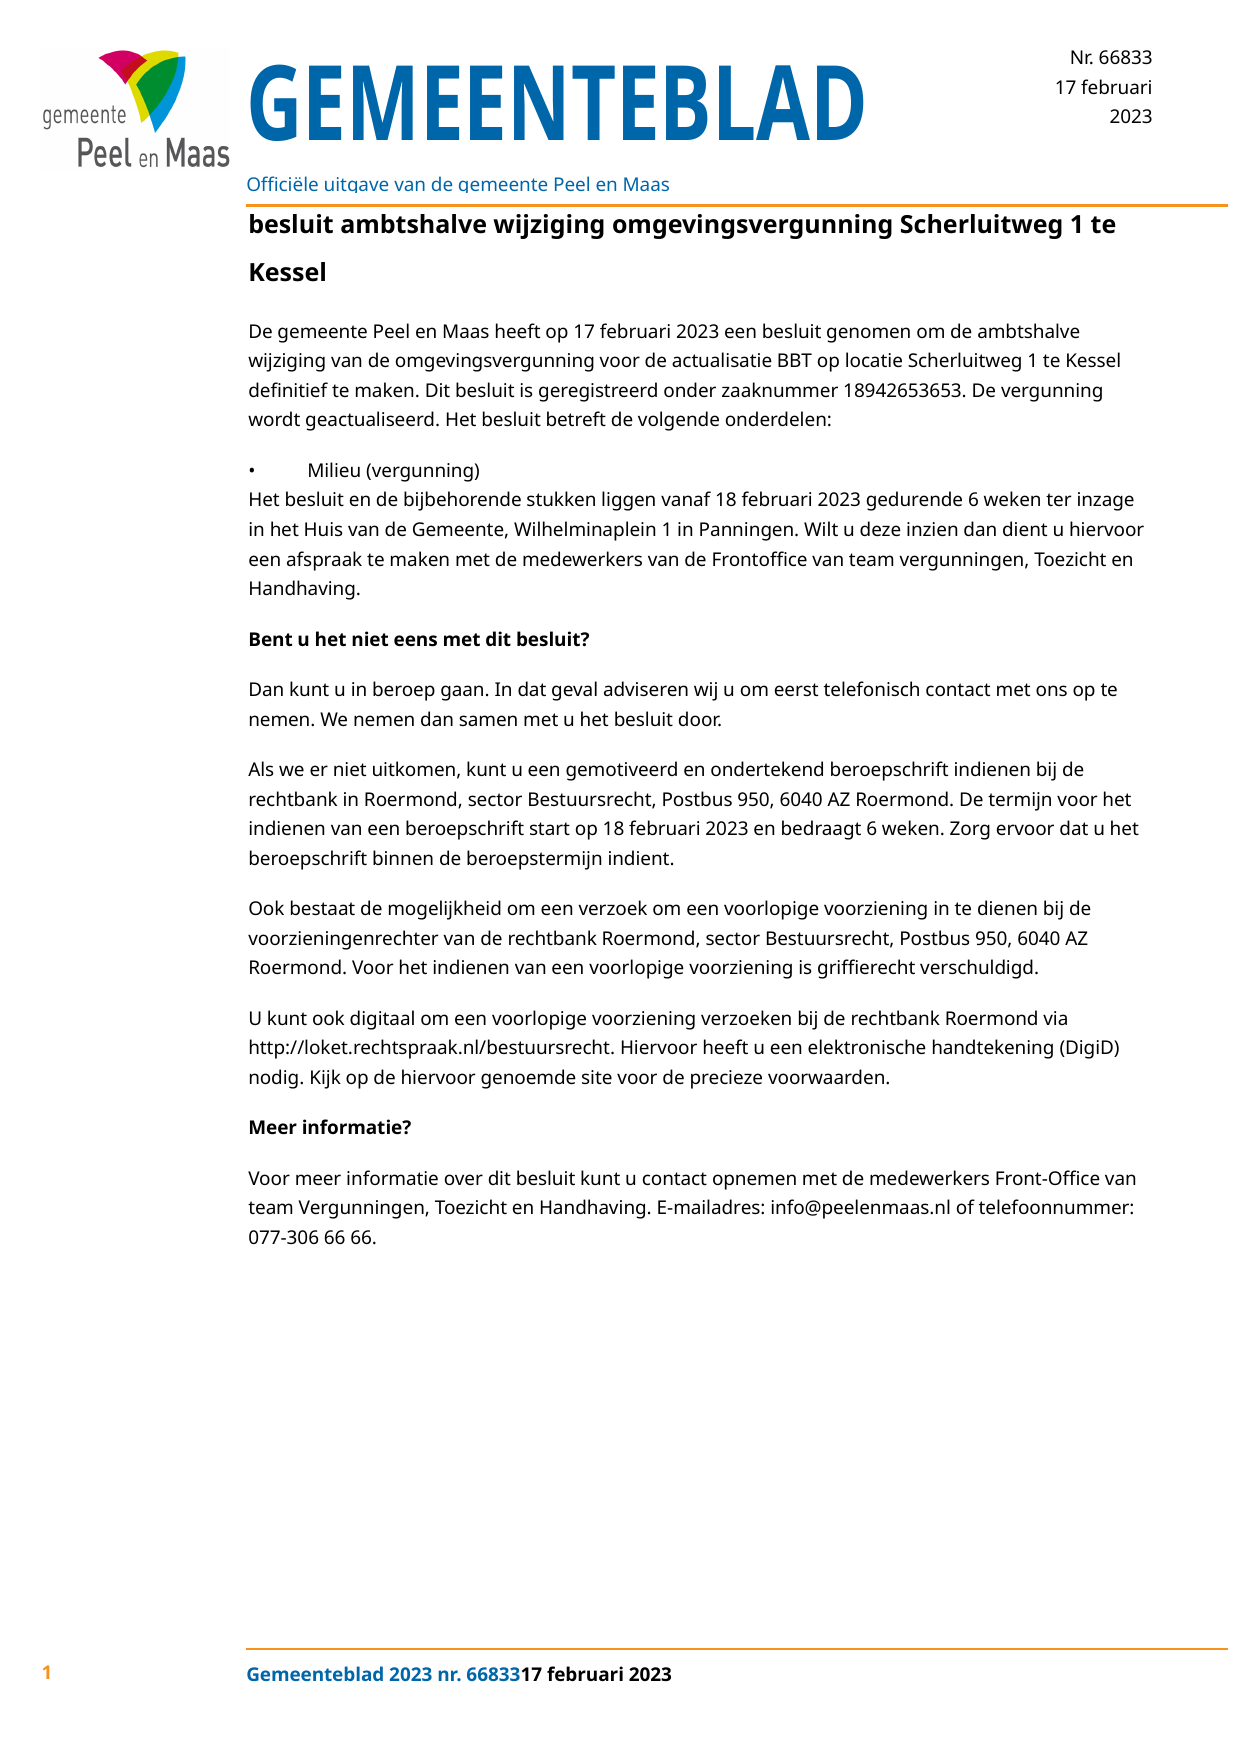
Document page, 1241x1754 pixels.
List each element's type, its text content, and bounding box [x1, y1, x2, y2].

text Het besluit en de bijbehorende stukken liggen vanaf 18 februari 2023 gedurende 6 weken ter inzage in het Huis van de Gemeente, Wilhelminaplein 1 in Panningen. Wilt u deze inzien dan dient u hiervoor een afspraak te maken met de medewerkers van de Frontoffice van team vergunningen, Toezicht en Handhaving. [248, 487, 1152, 601]
text besluit ambtshalve wijziging omgevingsvergunning Scherluitweg 1 te Kessel [248, 207, 1152, 288]
text Als we er niet uitkomen, kunt u een gemotiveerd en ondertekend beroepschrift indienen bij de rechtbank in Roermond, sector Bestuursrecht, Postbus 950, 6040 AZ Roermond. De termijn voor het indienen van een beroepschrift start op 18 februari 2023 en bedraagt 6 weken. Zorg ervoor dat u het beroepschrift binnen de beroepstermijn indient. [248, 756, 1152, 871]
text U kunt ook digitaal om een voorlopige voorziening verzoeken bij de rechtbank Roermond via http://loket.rechtspraak.nl/bestuursrecht. Hiervoor heeft u een elektronische handtekening (DigiD) nodig. Kijk op de hiervoor genoemde site voor de precieze voorwaarden. [248, 1005, 1152, 1090]
list Milieu (vergunning) [248, 457, 1152, 483]
text De gemeente Peel en Maas heeft op 17 februari 2023 een besluit genomen om de ambtshalve wijziging van de omgevingsvergunning voor de actualisatie BBT op locatie Scherluitweg 1 te Kessel definitief te maken. Dit besluit is geregistreerd onder zaaknummer 18942653653. De vergunning wordt geactualiseerd. Het besluit betreft de volgende onderdelen: [248, 318, 1152, 432]
text Bent u het niet eens met dit besluit? [248, 626, 1152, 652]
text Dan kunt u in beroep gaan. In dat geval adviseren wij u om eerst telefonisch contact met ons op te nemen. We nemen dan samen met u het besluit door. [248, 676, 1152, 732]
text Ook bestaat de mogelijkheid om een verzoek om een voorlopige voorziening in te dienen bij de voorzieningenrechter van de rechtbank Roermond, sector Bestuursrecht, Postbus 950, 6040 AZ Roermond. Voor het indienen van een voorlopige voorziening is griffierecht verschuldigd. [248, 895, 1152, 980]
picture [41, 47, 231, 172]
text Meer informatie? [248, 1114, 1152, 1140]
text Voor meer informatie over dit besluit kunt u contact opnemen met de medewerkers Front-Office van team Vergunningen, Toezicht en Handhaving. E-mailadres: info@peelenmaas.nl of telefoonnummer: 077-306 66 66. [248, 1165, 1152, 1250]
